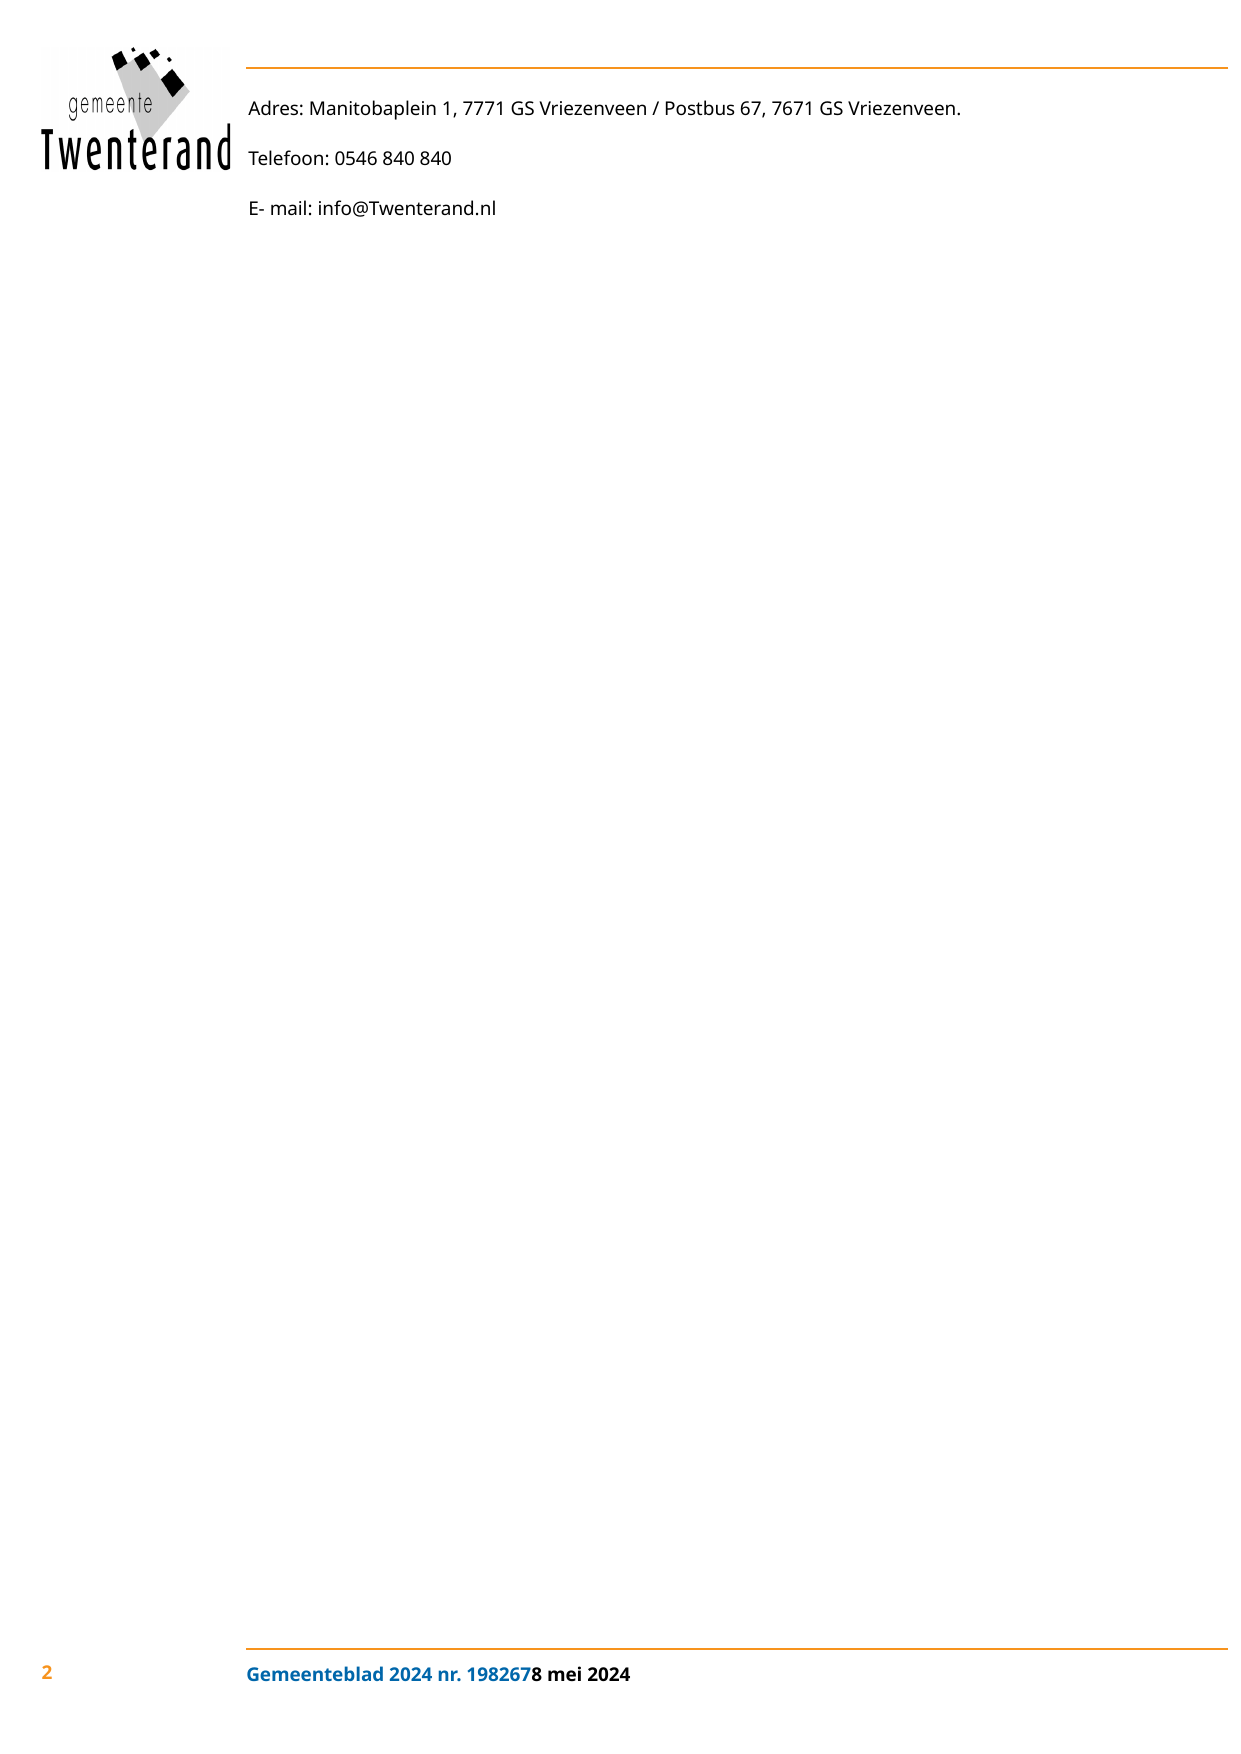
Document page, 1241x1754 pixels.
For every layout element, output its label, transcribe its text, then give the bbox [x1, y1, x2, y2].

text Adres: Manitobaplein 1, 7771 GS Vriezenveen / Postbus 67, 7671 GS Vriezenveen. [248, 95, 1152, 121]
text Telefoon: 0546 840 840 [248, 145, 1152, 171]
picture [41, 47, 231, 172]
text E- mail: info@Twenterand.nl [248, 196, 1152, 221]
